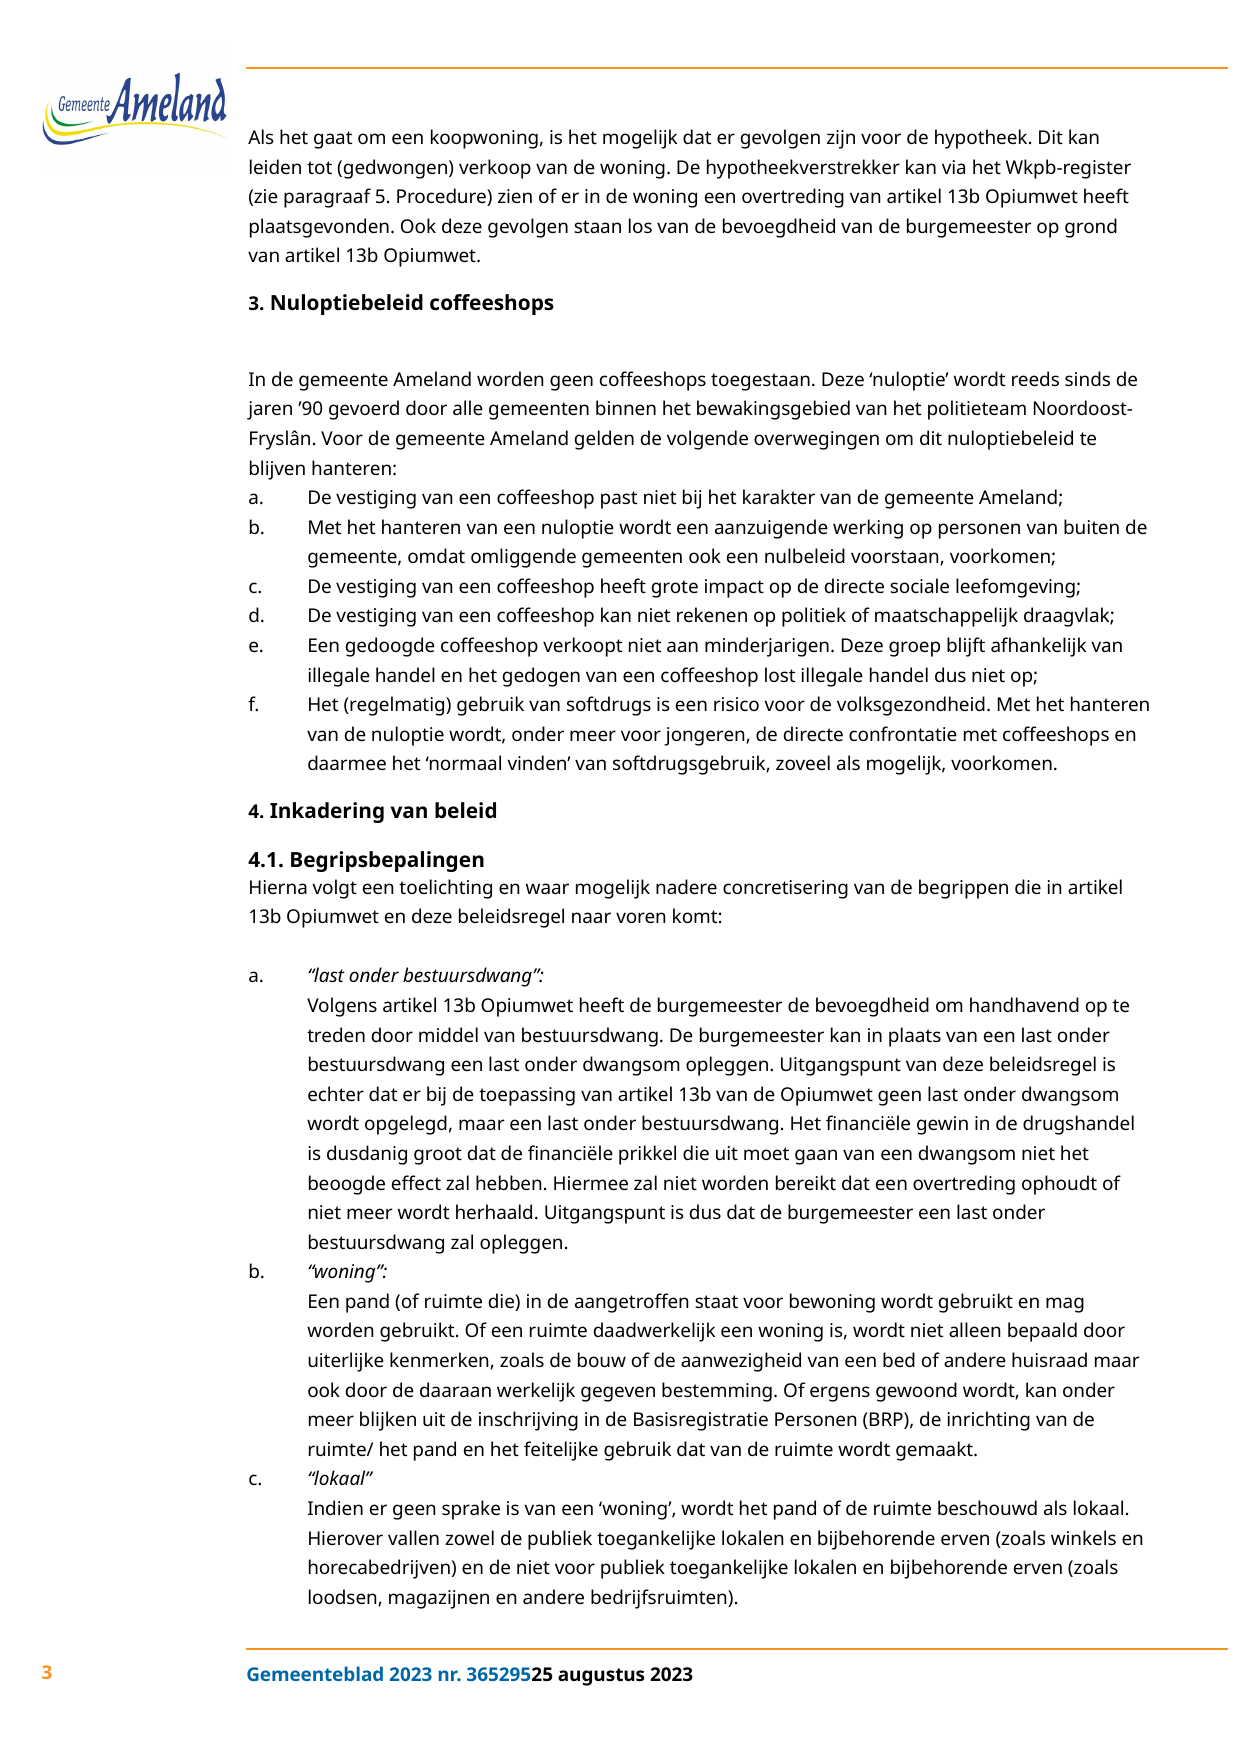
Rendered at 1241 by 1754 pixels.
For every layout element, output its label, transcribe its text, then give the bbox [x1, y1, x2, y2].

text Hierna volgt een toelichting en waar mogelijk nadere concretisering van de begrippen die in artikel 13b Opiumwet en deze beleidsregel naar voren komt: [248, 874, 1152, 929]
text 3. Nuloptiebeleid coffeeshops [248, 288, 1152, 317]
list Een pand (of ruimte die) in de aangetroffen staat voor bewoning wordt gebruikt en mag worden gebruikt. Of een ruimte daadwerkelijk een woning is, wordt niet alleen bepaald door uiterlijke kenmerken, zoals de bouw of de aanwezigheid van een bed of andere huisraad maar ook door de daaraan werkelijk gegeven bestemming. Of ergens gewoond wordt, kan onder meer blijken uit de inschrijving in de Basisregistratie Personen (BRP), de inrichting van de ruimte/ het pand en het feitelijke gebruik dat van de ruimte wordt gemaakt. [248, 1288, 1152, 1462]
list De vestiging van een coffeeshop heeft grote impact op de directe sociale leefomgeving; [248, 573, 1152, 599]
text Als het gaat om een koopwoning, is het mogelijk dat er gevolgen zijn voor de hypotheek. Dit kan leiden tot (gedwongen) verkoop van de woning. De hypotheekverstrekker kan via het Wkpb-register (zie paragraaf 5. Procedure) zien of er in de woning een overtreding van artikel 13b Opiumwet heeft plaatsgevonden. Ook deze gevolgen staan los van de bevoegdheid van de burgemeester op grond van artikel 13b Opiumwet. [248, 124, 1152, 268]
list “woning”: [248, 1258, 1152, 1284]
list De vestiging van een coffeeshop past niet bij het karakter van de gemeente Ameland; [248, 484, 1152, 510]
text In de gemeente Ameland worden geen coffeeshops toegestaan. Deze ‘nuloptie’ wordt reeds sinds de jaren ’90 gevoerd door alle gemeenten binnen het bewakingsgebied van het politieteam Noordoost-Fryslân. Voor de gemeente Ameland gelden de volgende overwegingen om dit nuloptiebeleid te blijven hanteren: [248, 366, 1152, 481]
list Een gedoogde coffeeshop verkoopt niet aan minderjarigen. Deze groep blijft afhankelijk van illegale handel en het gedogen van een coffeeshop lost illegale handel dus niet op; [248, 632, 1152, 688]
text 4. Inkadering van beleid [248, 796, 1152, 825]
list Indien er geen sprake is van een ‘woning’, wordt het pand of de ruimte beschouwd als lokaal. Hierover vallen zowel de publiek toegankelijke lokalen en bijbehorende erven (zoals winkels en horecabedrijven) en de niet voor publiek toegankelijke lokalen en bijbehorende erven (zoals loodsen, magazijnen en andere bedrijfsruimten). [248, 1495, 1152, 1610]
list Met het hanteren van een nuloptie wordt een aanzuigende werking op personen van buiten de gemeente, omdat omliggende gemeenten ook een nulbeleid voorstaan, voorkomen; [248, 514, 1152, 569]
list “lokaal” [248, 1466, 1152, 1491]
list Volgens artikel 13b Opiumwet heeft de burgemeester de bevoegdheid om handhavend op te treden door middel van bestuursdwang. De burgemeester kan in plaats van een last onder bestuursdwang een last onder dwangsom opleggen. Uitgangspunt van deze beleidsregel is echter dat er bij de toepassing van artikel 13b van de Opiumwet geen last onder dwangsom wordt opgelegd, maar een last onder bestuursdwang. Het financiële gewin in de drugshandel is dusdanig groot dat de financiële prikkel die uit moet gaan van een dwangsom niet het beoogde effect zal hebben. Hiermee zal niet worden bereikt dat een overtreding ophoudt of niet meer wordt herhaald. Uitgangspunt is dus dat de burgemeester een last onder bestuursdwang zal opleggen. [248, 992, 1152, 1255]
list “last onder bestuursdwang”: [248, 963, 1152, 988]
list De vestiging van een coffeeshop kan niet rekenen op politiek of maatschappelijk draagvlak; [248, 603, 1152, 628]
text 4.1. Begripsbepalingen [248, 846, 1152, 874]
list Het (regelmatig) gebruik van softdrugs is een risico voor de volksgezondheid. Met het hanteren van de nuloptie wordt, onder meer voor jongeren, de directe confrontatie met coffeeshops en daarmee het ‘normaal vinden’ van softdrugsgebruik, zoveel als mogelijk, voorkomen. [248, 691, 1152, 776]
picture [41, 47, 231, 172]
